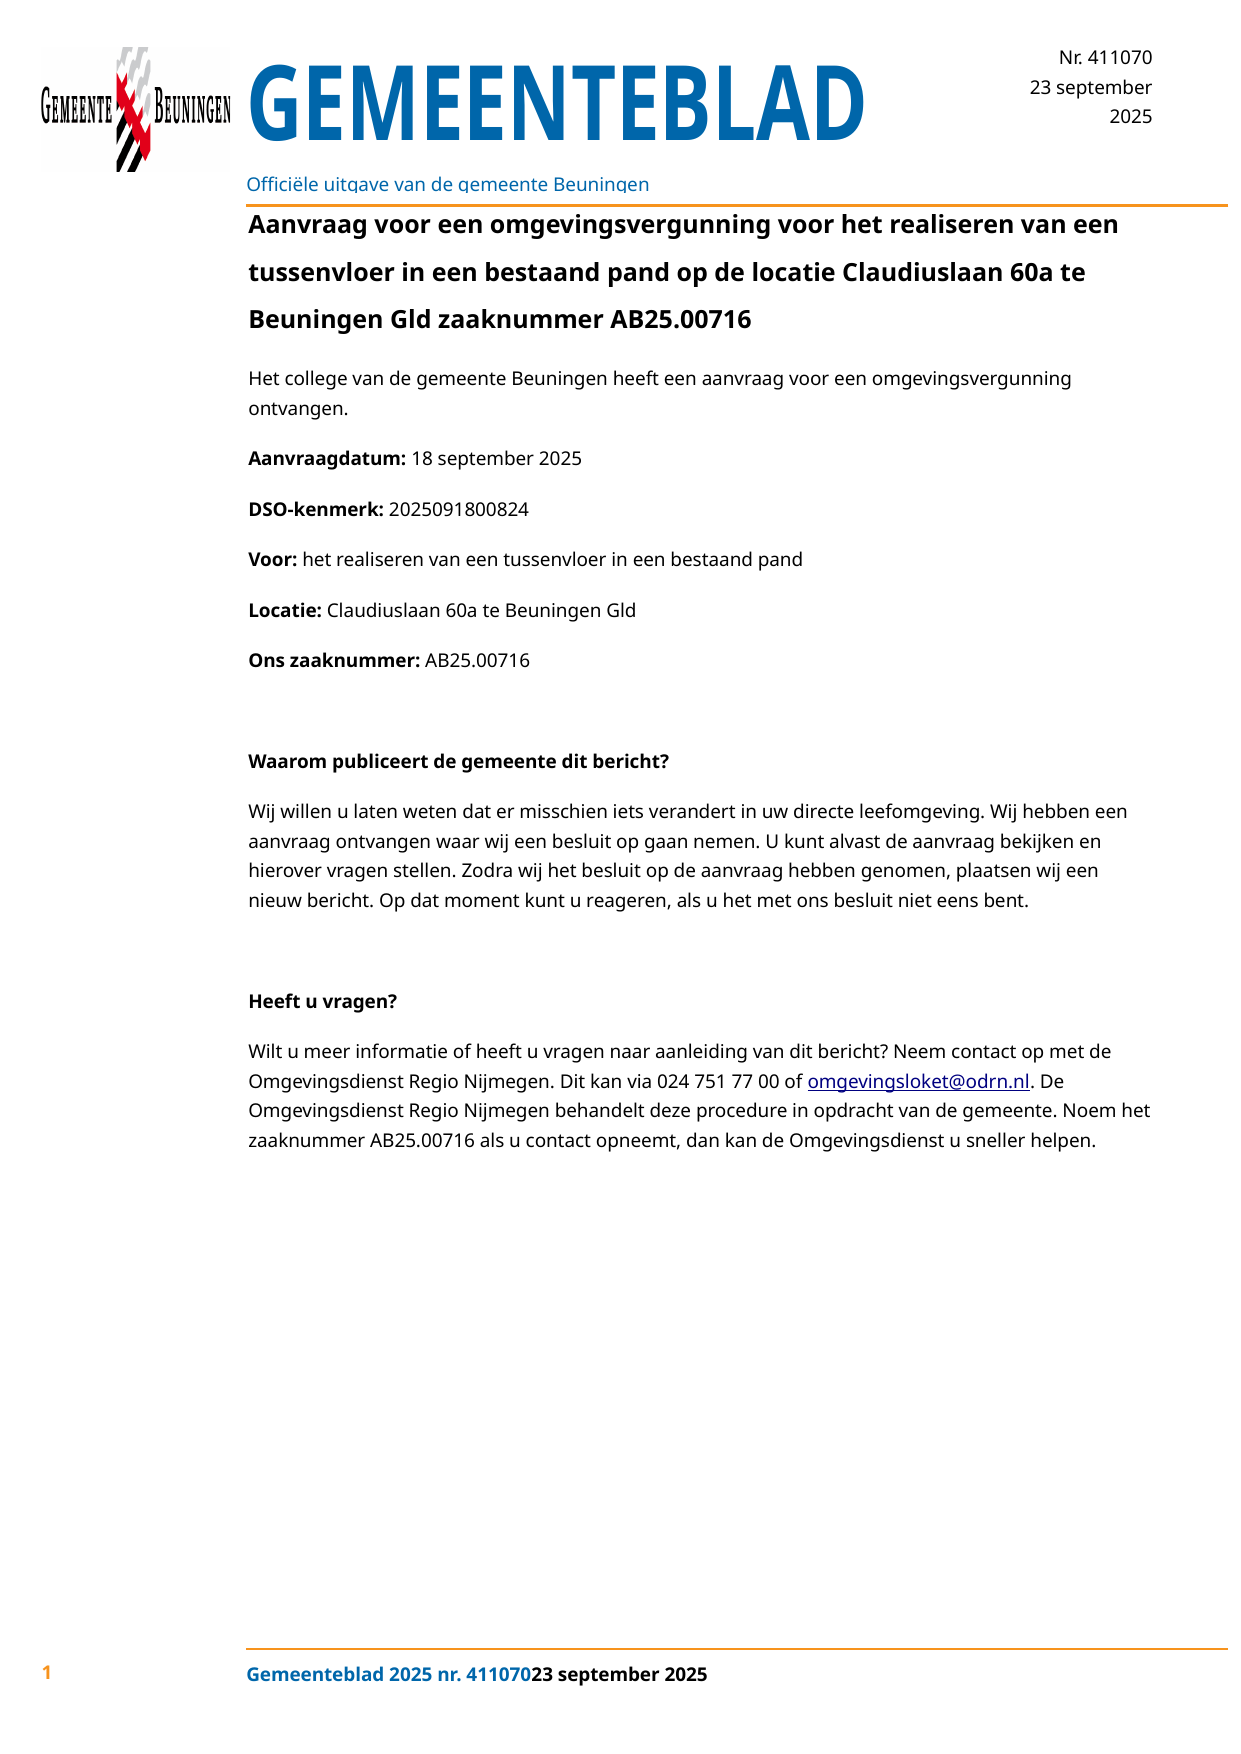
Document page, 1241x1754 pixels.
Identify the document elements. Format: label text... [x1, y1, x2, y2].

text Waarom publiceert de gemeente dit bericht? [248, 748, 1152, 774]
text Het college van de gemeente Beuningen heeft een aanvraag voor een omgevingsvergunning ontvangen. [248, 366, 1152, 421]
text Voor: het realiseren van een tussenvloer in een bestaand pand [248, 546, 1152, 572]
text Heeft u vragen? [248, 988, 1152, 1014]
text Aanvraagdatum: 18 september 2025 [248, 446, 1152, 471]
picture [41, 47, 231, 172]
text DSO-kenmerk: 2025091800824 [248, 496, 1152, 522]
text Ons zaaknummer: AB25.00716 [248, 647, 1152, 673]
text Wilt u meer informatie of heeft u vragen naar aanleiding van dit bericht? Neem contact op met de Omgevingsdienst Regio Nijmegen. Dit kan via 024 751 77 00 of omgevingsloket@odrn.nl. De Omgevingsdienst Regio Nijmegen behandelt deze procedure in opdracht van de gemeente. Noem het zaaknummer AB25.00716 als u contact opneemt, dan kan de Omgevingsdienst u sneller helpen. [248, 1038, 1152, 1153]
text Aanvraag voor een omgevingsvergunning voor het realiseren van een tussenvloer in een bestaand pand op de locatie Claudiuslaan 60a te Beuningen Gld zaaknummer AB25.00716 [248, 207, 1152, 336]
text Wij willen u laten weten dat er misschien iets verandert in uw directe leefomgeving. Wij hebben een aanvraag ontvangen waar wij een besluit op gaan nemen. U kunt alvast de aanvraag bekijken en hierover vragen stellen. Zodra wij het besluit op de aanvraag hebben genomen, plaatsen wij een nieuw bericht. Op dat moment kunt u reageren, als u het met ons besluit niet eens bent. [248, 798, 1152, 913]
text Locatie: Claudiuslaan 60a te Beuningen Gld [248, 597, 1152, 622]
